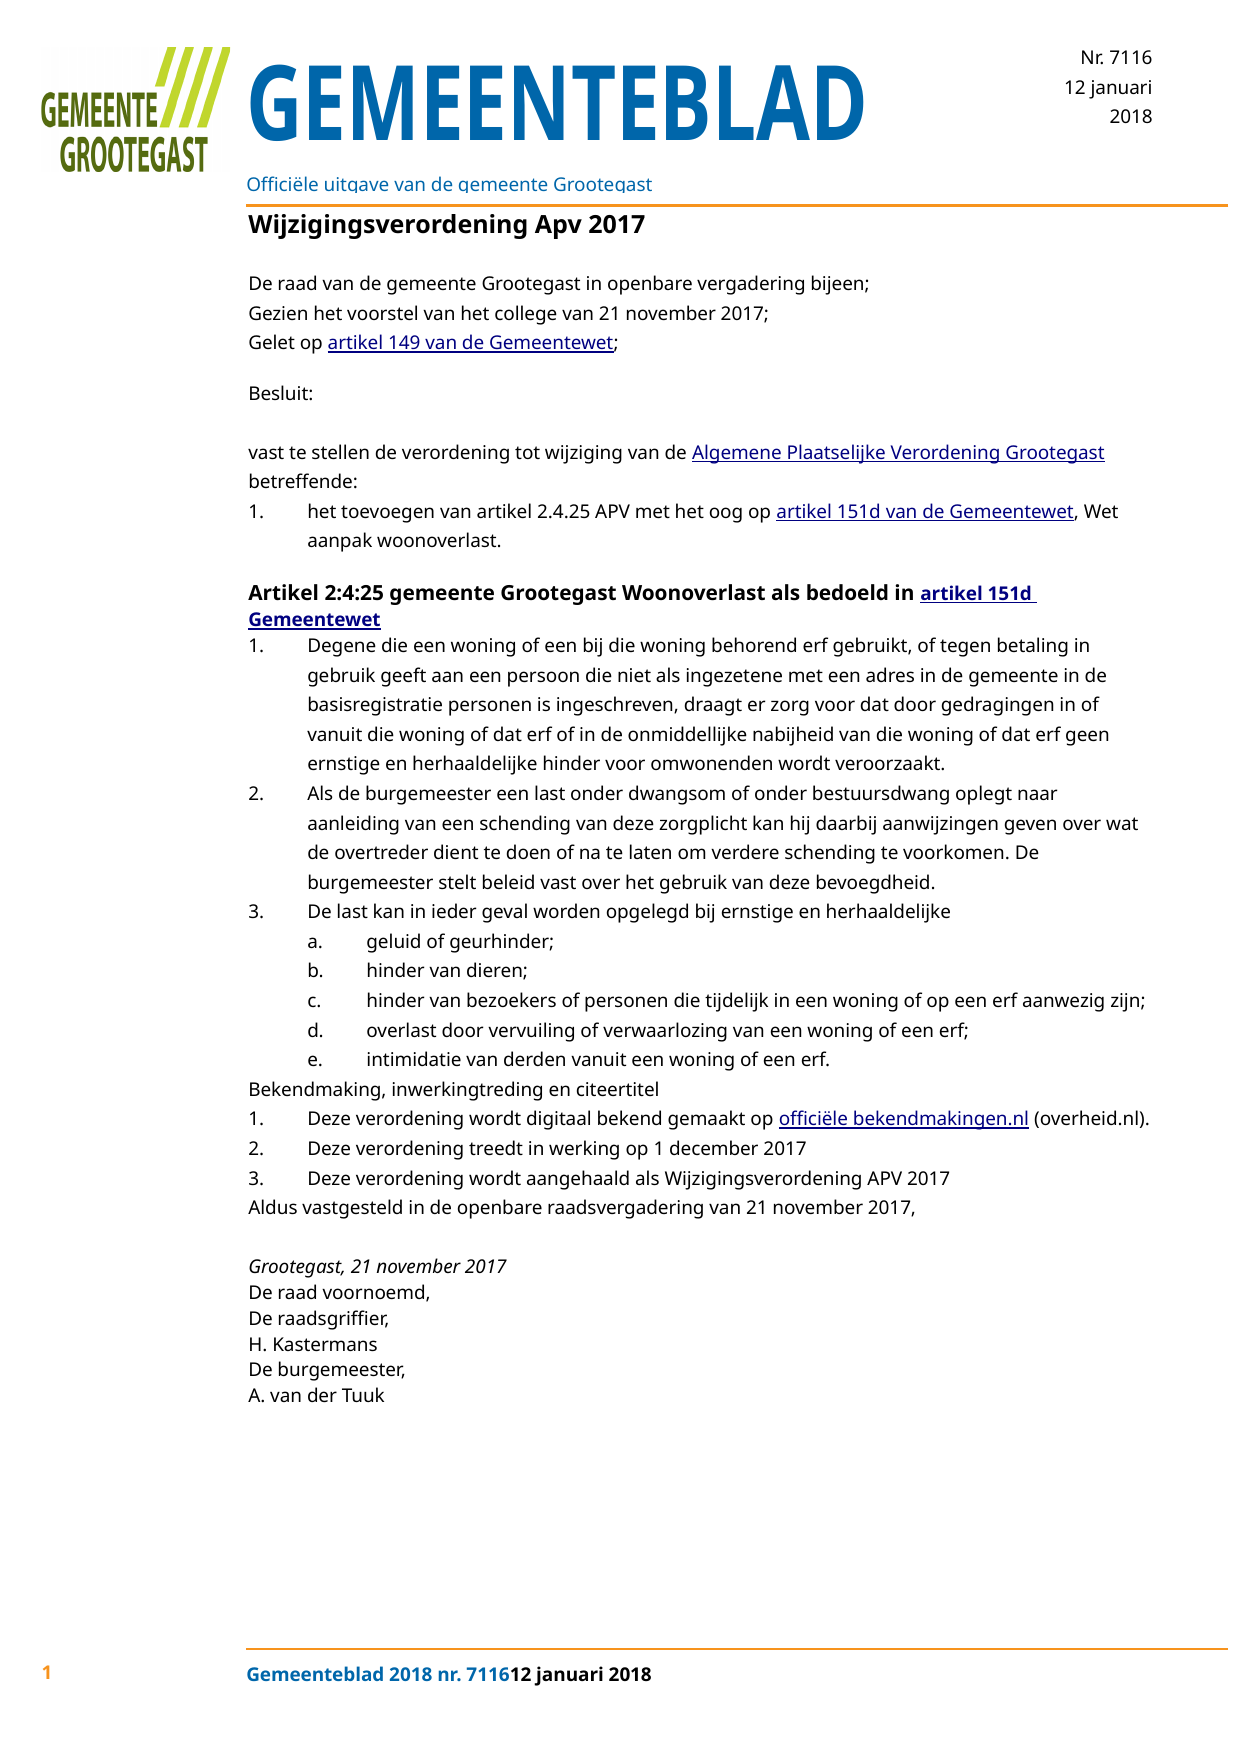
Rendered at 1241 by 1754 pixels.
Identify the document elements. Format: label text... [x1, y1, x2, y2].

list hinder van dieren; [307, 958, 1152, 983]
text Gezien het voorstel van het college van 21 november 2017; [248, 300, 1152, 326]
text Artikel 2:4:25 gemeente Grootegast Woonoverlast als bedoeld in artikel 151d Gemeentewet [248, 578, 1152, 632]
text Bekendmaking, inwerkingtreding en citeertitel [248, 1076, 1152, 1102]
text Wijzigingsverordening Apv 2017 [248, 207, 1152, 241]
text De burgemeester, [248, 1356, 1152, 1382]
text De raadsgriffier, [248, 1305, 1152, 1331]
list hinder van bezoekers of personen die tijdelijk in een woning of op een erf aanwezig zijn; [307, 987, 1152, 1013]
text Gelet op artikel 149 van de Gemeentewet; [248, 329, 1152, 355]
list Als de burgemeester een last onder dwangsom of onder bestuursdwang oplegt naar aanleiding van een schending van deze zorgplicht kan hij daarbij aanwijzingen geven over wat de overtreder dient te doen of na te laten om verdere schending te voorkomen. De burgemeester stelt beleid vast over het gebruik van deze bevoegdheid. [248, 780, 1152, 895]
list geluid of geurhinder; [307, 928, 1152, 954]
list Deze verordening wordt digitaal bekend gemaakt op officiële bekendmakingen.nl (overheid.nl). [248, 1106, 1152, 1131]
text De raad van de gemeente Grootegast in openbare vergadering bijeen; [248, 270, 1152, 296]
text Aldus vastgesteld in de openbare raadsvergadering van 21 november 2017, [248, 1194, 1152, 1220]
text De raad voornoemd, [248, 1279, 1152, 1305]
list Deze verordening treedt in werking op 1 december 2017 [248, 1135, 1152, 1161]
list De last kan in ieder geval worden opgelegd bij ernstige en herhaaldelijke [248, 898, 1152, 924]
list Deze verordening wordt aangehaald als Wijzigingsverordening APV 2017 [248, 1165, 1152, 1191]
text vast te stellen de verordening tot wijziging van de Algemene Plaatselijke Verordening Grootegast betreffende: [248, 439, 1152, 494]
list het toevoegen van artikel 2.4.25 APV met het oog op artikel 151d van de Gemeentewet, Wet aanpak woonoverlast. [248, 498, 1152, 553]
list intimidatie van derden vanuit een woning of een erf. [307, 1046, 1152, 1072]
picture [41, 47, 231, 172]
text Besluit: [248, 380, 1152, 406]
list overlast door vervuiling of verwaarlozing van een woning of een erf; [307, 1017, 1152, 1043]
text H. Kastermans [248, 1331, 1152, 1356]
text A. van der Tuuk [248, 1382, 1152, 1408]
list Degene die een woning of een bij die woning behorend erf gebruikt, of tegen betaling in gebruik geeft aan een persoon die niet als ingezetene met een adres in de gemeente in de basisregistratie personen is ingeschreven, draagt er zorg voor dat door gedragingen in of vanuit die woning of dat erf of in de onmiddellijke nabijheid van die woning of dat erf geen ernstige en herhaaldelijke hinder voor omwonenden wordt veroorzaakt. [248, 632, 1152, 776]
text Grootegast, 21 november 2017 [248, 1253, 1152, 1279]
